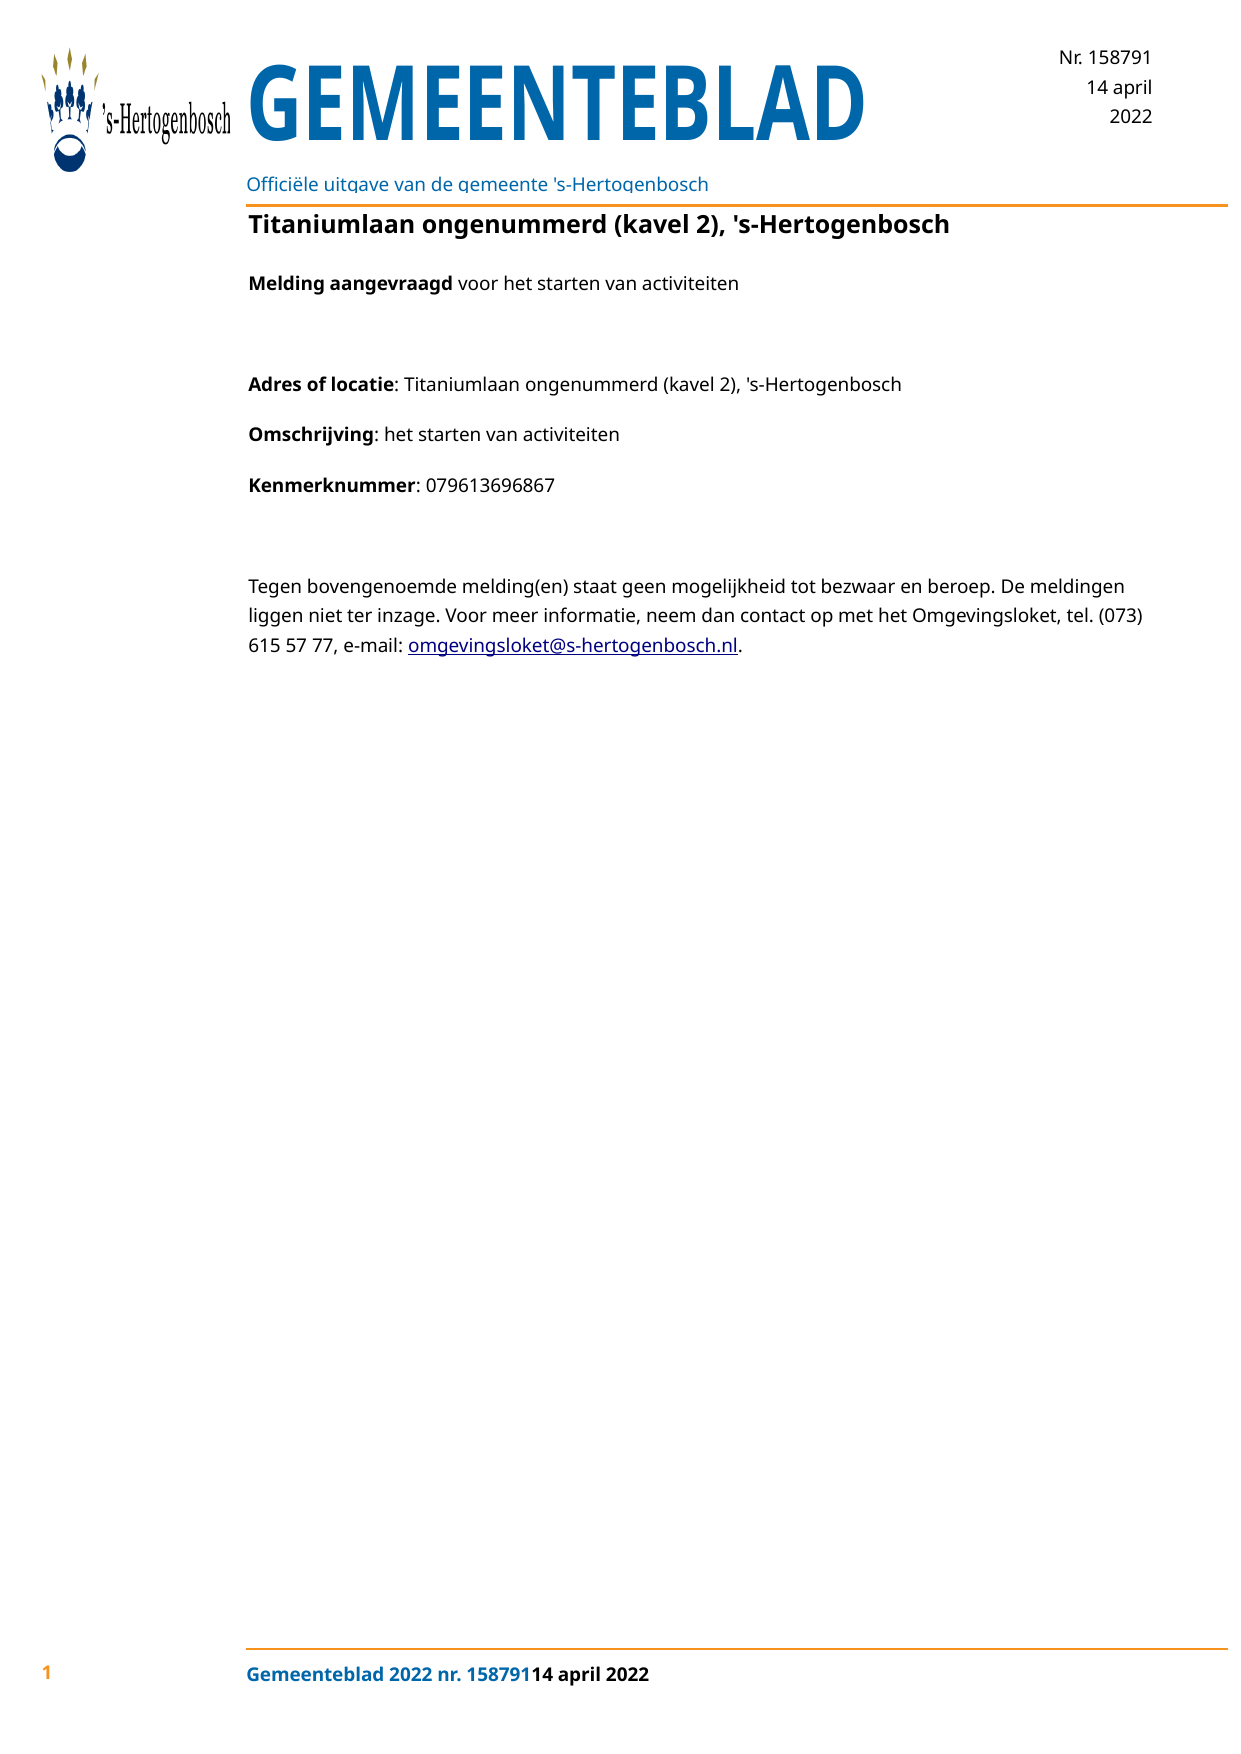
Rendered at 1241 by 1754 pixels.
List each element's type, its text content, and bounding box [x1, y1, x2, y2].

text Adres of locatie: Titaniumlaan ongenummerd (kavel 2), 's-Hertogenbosch [248, 371, 1152, 397]
text Melding aangevraagd voor het starten van activiteiten [248, 270, 1152, 296]
picture [41, 47, 231, 172]
text Tegen bovengenoemde melding(en) staat geen mogelijkheid tot bezwaar en beroep. De meldingen liggen niet ter inzage. Voor meer informatie, neem dan contact op met het Omgevingsloket, tel. (073) 615 57 77, e-mail: omgevingsloket@s-hertogenbosch.nl. [248, 573, 1152, 658]
text Omschrijving: het starten van activiteiten [248, 422, 1152, 447]
text Kenmerknummer: 079613696867 [248, 472, 1152, 498]
text Titaniumlaan ongenummerd (kavel 2), 's-Hertogenbosch [248, 207, 1152, 241]
